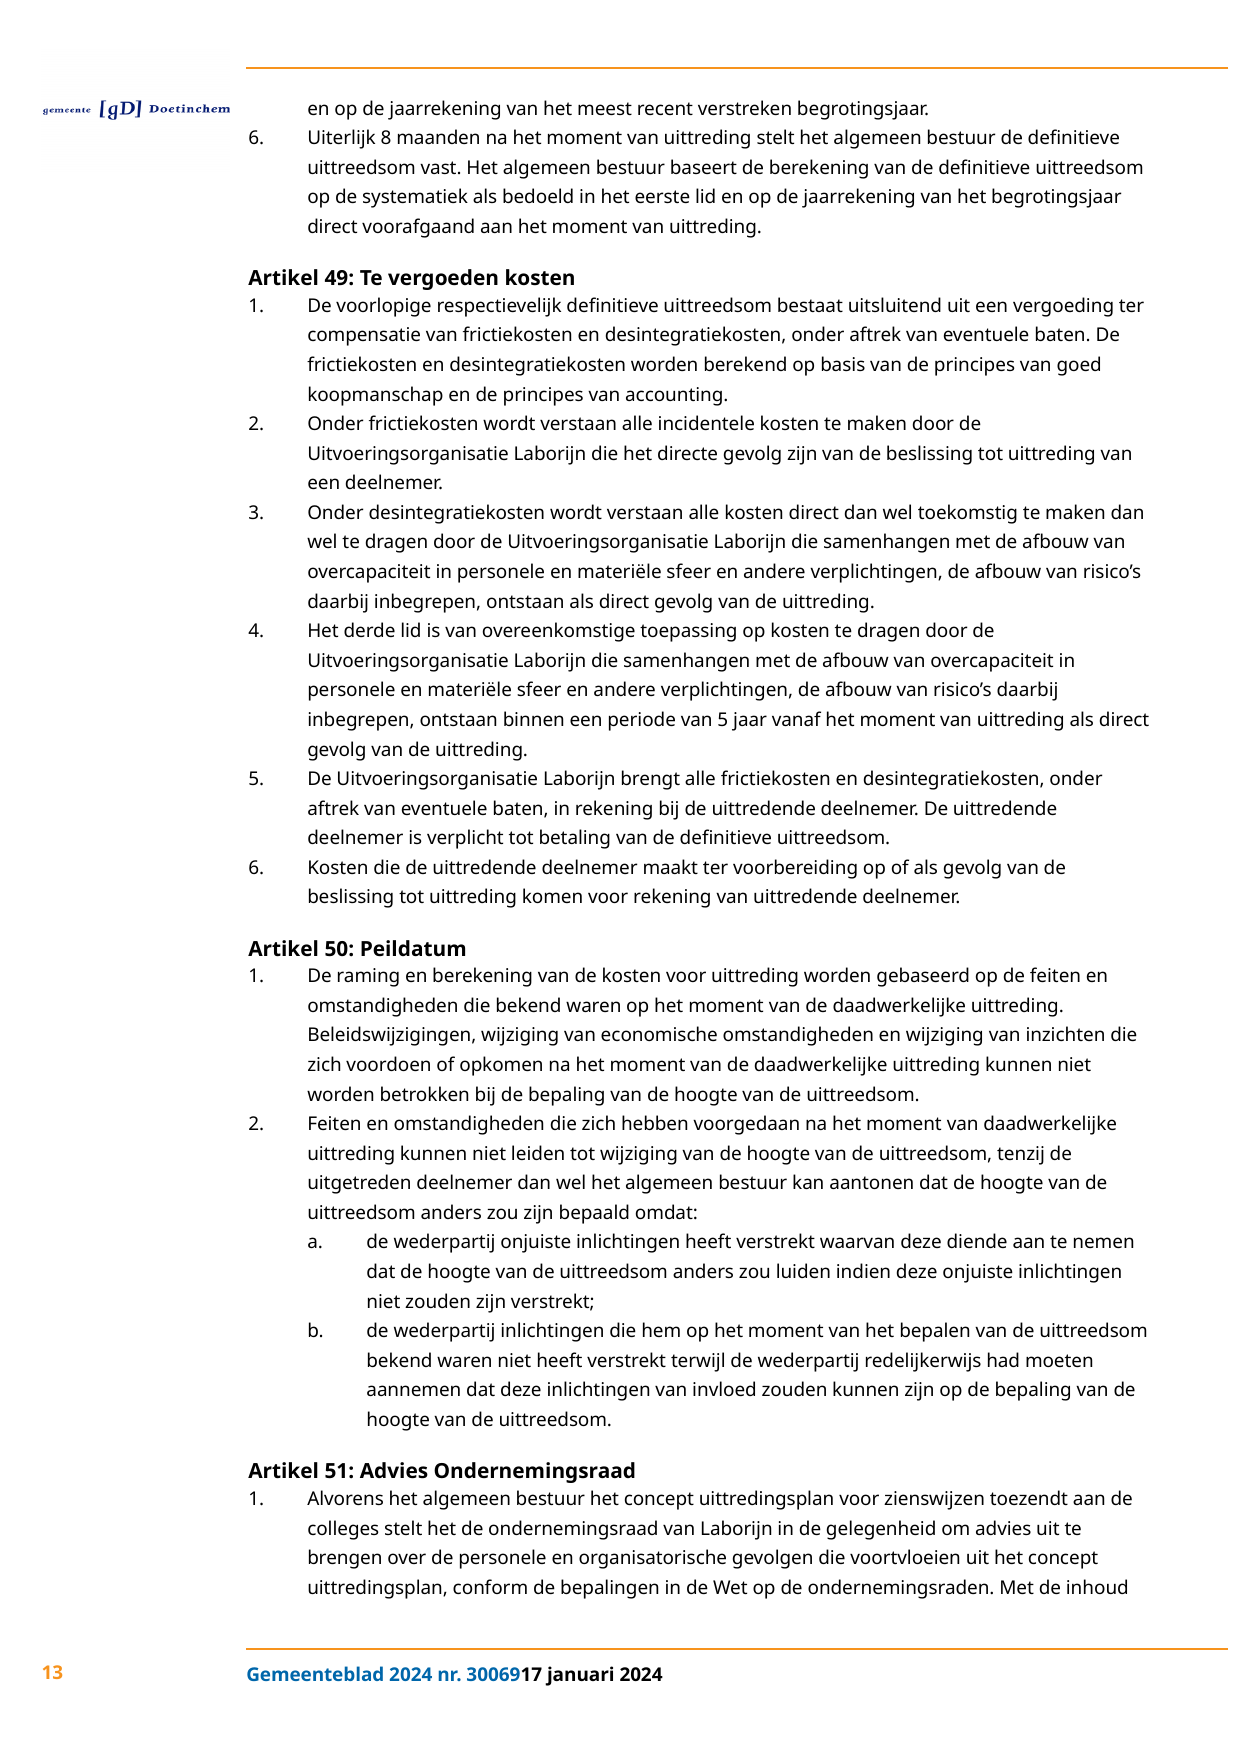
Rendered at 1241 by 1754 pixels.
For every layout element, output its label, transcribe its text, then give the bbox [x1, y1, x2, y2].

text Artikel 49: Te vergoeden kosten [248, 263, 1152, 292]
text Artikel 51: Advies Ondernemingsraad [248, 1457, 1152, 1485]
list Kosten die de uittredende deelnemer maakt ter voorbereiding op of als gevolg van de beslissing tot uittreding komen voor rekening van uittredende deelnemer. [248, 854, 1152, 909]
list De voorlopige respectievelijk definitieve uittreedsom bestaat uitsluitend uit een vergoeding ter compensatie van frictiekosten en desintegratiekosten, onder aftrek van eventuele baten. De frictiekosten en desintegratiekosten worden berekend op basis van de principes van goed koopmanschap en de principes van accounting. [248, 292, 1152, 406]
list De Uitvoeringsorganisatie Laborijn brengt alle frictiekosten en desintegratiekosten, onder aftrek van eventuele baten, in rekening bij de uittredende deelnemer. De uittredende deelnemer is verplicht tot betaling van de definitieve uittreedsom. [248, 765, 1152, 850]
list Feiten en omstandigheden die zich hebben voorgedaan na het moment van daadwerkelijke uittreding kunnen niet leiden tot wijziging van de hoogte van de uittreedsom, tenzij de uitgetreden deelnemer dan wel het algemeen bestuur kan aantonen dat de hoogte van de uittreedsom anders zou zijn bepaald omdat: [248, 1110, 1152, 1225]
list Het derde lid is van overeenkomstige toepassing op kosten te dragen door de Uitvoeringsorganisatie Laborijn die samenhangen met de afbouw van overcapaciteit in personele en materiële sfeer en andere verplichtingen, de afbouw van risico’s daarbij inbegrepen, ontstaan binnen een periode van 5 jaar vanaf het moment van uittreding als direct gevolg van de uittreding. [248, 617, 1152, 761]
list Onder desintegratiekosten wordt verstaan alle kosten direct dan wel toekomstig te maken dan wel te dragen door de Uitvoeringsorganisatie Laborijn die samenhangen met de afbouw van overcapaciteit in personele en materiële sfeer en andere verplichtingen, de afbouw van risico’s daarbij inbegrepen, ontstaan als direct gevolg van de uittreding. [248, 499, 1152, 613]
list de wederpartij onjuiste inlichtingen heeft verstrekt waarvan deze diende aan te nemen dat de hoogte van de uittreedsom anders zou luiden indien deze onjuiste inlichtingen niet zouden zijn verstrekt; [307, 1229, 1152, 1314]
list de wederpartij inlichtingen die hem op het moment van het bepalen van de uittreedsom bekend waren niet heeft verstrekt terwijl de wederpartij redelijkerwijs had moeten aannemen dat deze inlichtingen van invloed zouden kunnen zijn op de bepaling van de hoogte van de uittreedsom. [307, 1317, 1152, 1432]
list Uiterlijk 8 maanden na het moment van uittreding stelt het algemeen bestuur de definitieve uittreedsom vast. Het algemeen bestuur baseert de berekening van de definitieve uittreedsom op de systematiek als bedoeld in het eerste lid en op de jaarrekening van het begrotingsjaar direct voorafgaand aan het moment van uittreding. [248, 124, 1152, 239]
list De raming en berekening van de kosten voor uittreding worden gebaseerd op de feiten en omstandigheden die bekend waren op het moment van de daadwerkelijke uittreding. Beleidswijzigingen, wijziging van economische omstandigheden en wijziging van inzichten die zich voordoen of opkomen na het moment van de daadwerkelijke uittreding kunnen niet worden betrokken bij de bepaling van de hoogte van de uittreedsom. [248, 962, 1152, 1107]
text Artikel 50: Peildatum [248, 934, 1152, 962]
list Onder frictiekosten wordt verstaan alle incidentele kosten te maken door de Uitvoeringsorganisatie Laborijn die het directe gevolg zijn van de beslissing tot uittreding van een deelnemer. [248, 410, 1152, 495]
picture [41, 47, 231, 172]
list Alvorens het algemeen bestuur het concept uittredingsplan voor zienswijzen toezendt aan de colleges stelt het de ondernemingsraad van Laborijn in de gelegenheid om advies uit te brengen over de personele en organisatorische gevolgen die voortvloeien uit het concept uittredingsplan, conform de bepalingen in de Wet op de ondernemingsraden. Met de inhoud [248, 1485, 1152, 1599]
list en op de jaarrekening van het meest recent verstreken begrotingsjaar. [248, 95, 1152, 121]
